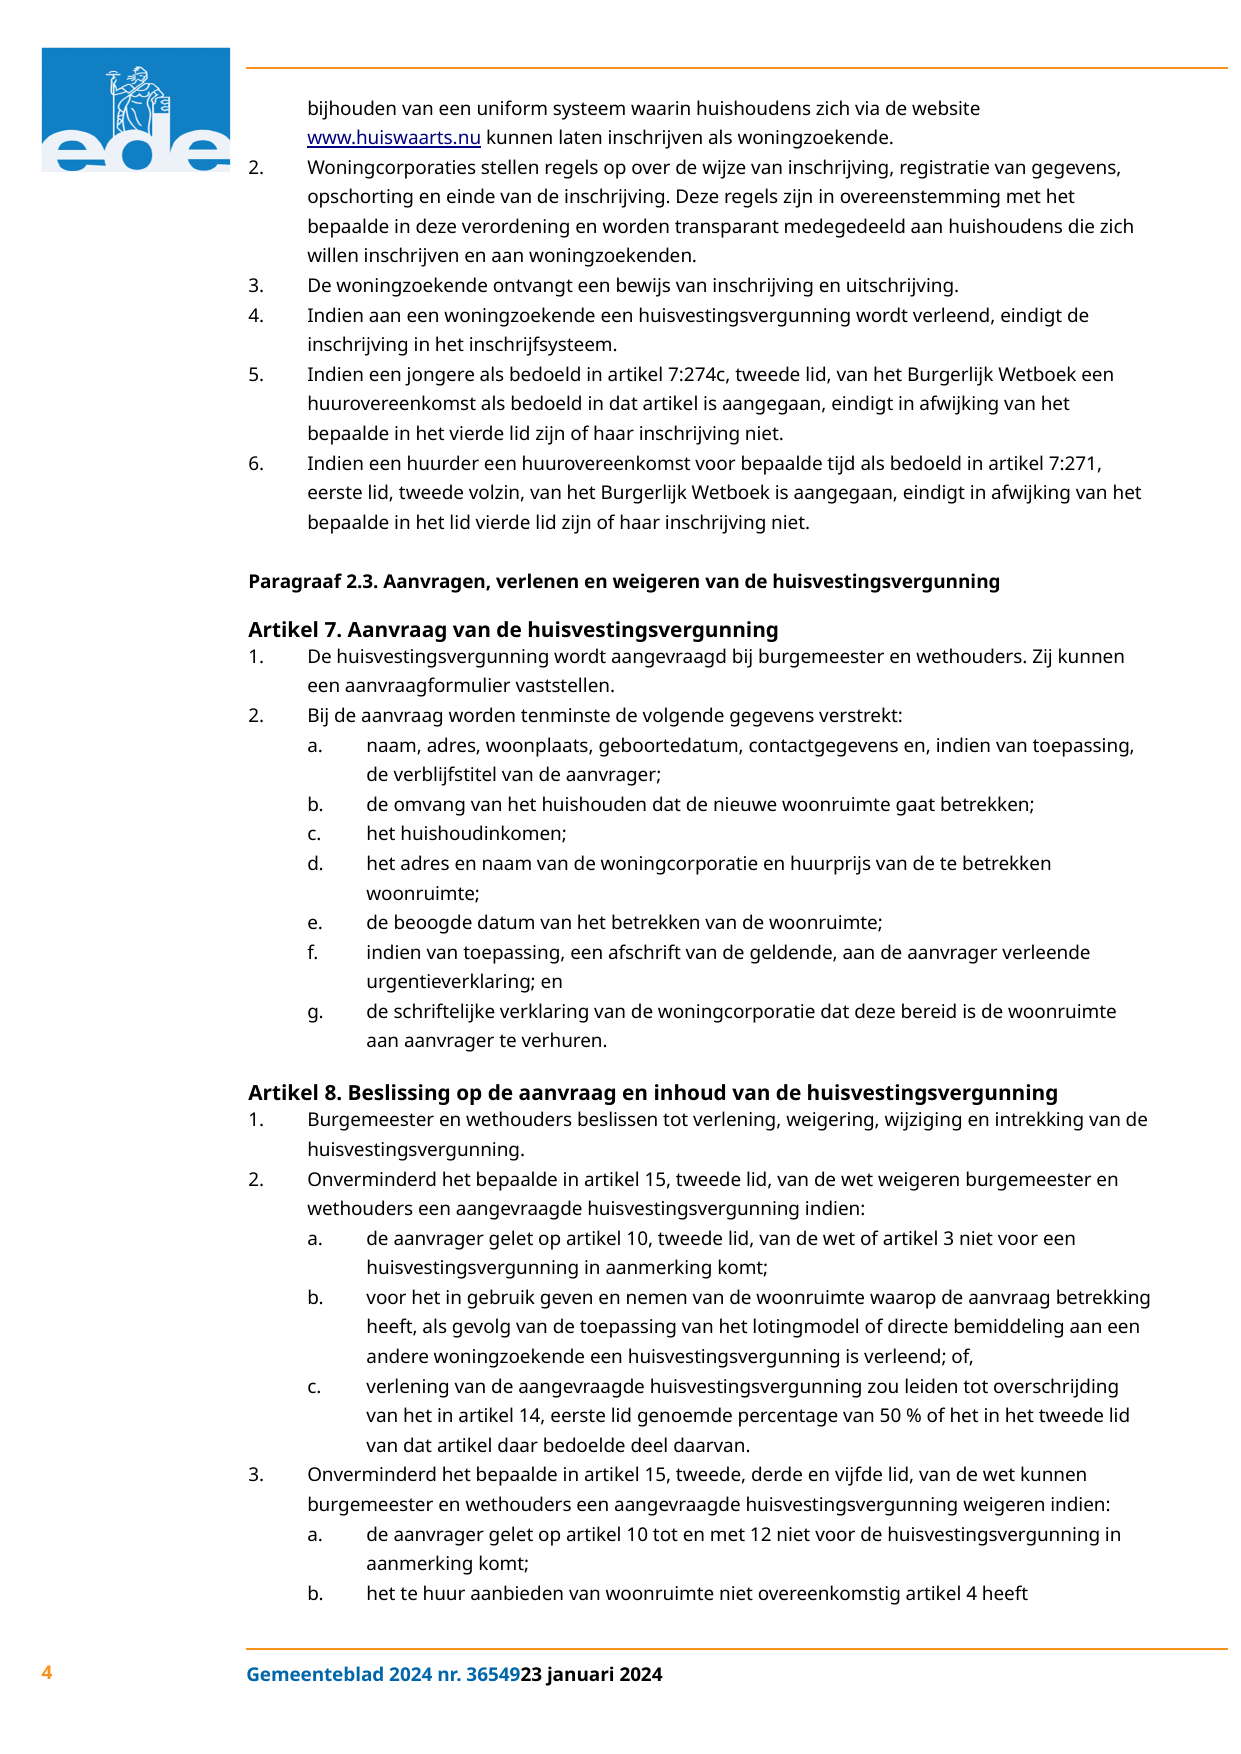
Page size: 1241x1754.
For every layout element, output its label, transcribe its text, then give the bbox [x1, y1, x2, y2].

list De huisvestingsvergunning wordt aangevraagd bij burgemeester en wethouders. Zij kunnen een aanvraagformulier vaststellen. [248, 643, 1152, 698]
text Artikel 8. Beslissing op de aanvraag en inhoud van de huisvestingsvergunning [248, 1078, 1152, 1107]
list de schriftelijke verklaring van de woningcorporatie dat deze bereid is de woonruimte aan aanvrager te verhuren. [307, 998, 1152, 1053]
list Indien een jongere als bedoeld in artikel 7:274c, tweede lid, van het Burgerlijk Wetboek een huurovereenkomst als bedoeld in dat artikel is aangegaan, eindigt in afwijking van het bepaalde in het vierde lid zijn of haar inschrijving niet. [248, 361, 1152, 446]
list naam, adres, woonplaats, geboortedatum, contactgegevens en, indien van toepassing, de verblijfstitel van de aanvrager; [307, 732, 1152, 787]
list Bij de aanvraag worden tenminste de volgende gegevens verstrekt: [248, 702, 1152, 728]
list het te huur aanbieden van woonruimte niet overeenkomstig artikel 4 heeft [307, 1580, 1152, 1606]
list bijhouden van een uniform systeem waarin huishoudens zich via de website www.huiswaarts.nu kunnen laten inschrijven als woningzoekende. [248, 95, 1152, 150]
list indien van toepassing, een afschrift van de geldende, aan de aanvrager verleende urgentieverklaring; en [307, 939, 1152, 994]
text Artikel 7. Aanvraag van de huisvestingsvergunning [248, 615, 1152, 643]
list het adres en naam van de woningcorporatie en huurprijs van de te betrekken woonruimte; [307, 850, 1152, 906]
list Onverminderd het bepaalde in artikel 15, tweede, derde en vijfde lid, van de wet kunnen burgemeester en wethouders een aangevraagde huisvestingsvergunning weigeren indien: [248, 1462, 1152, 1517]
list het huishoudinkomen; [307, 821, 1152, 846]
list de aanvrager gelet op artikel 10 tot en met 12 niet voor de huisvestingsvergunning in aanmerking komt; [307, 1521, 1152, 1576]
picture [41, 47, 231, 172]
list Burgemeester en wethouders beslissen tot verlening, weigering, wijziging en intrekking van de huisvestingsvergunning. [248, 1107, 1152, 1162]
list verlening van de aangevraagde huisvestingsvergunning zou leiden tot overschrijding van het in artikel 14, eerste lid genoemde percentage van 50 % of het in het tweede lid van dat artikel daar bedoelde deel daarvan. [307, 1373, 1152, 1458]
list Indien een huurder een huurovereenkomst voor bepaalde tijd als bedoeld in artikel 7:271, eerste lid, tweede volzin, van het Burgerlijk Wetboek is aangegaan, eindigt in afwijking van het bepaalde in het lid vierde lid zijn of haar inschrijving niet. [248, 450, 1152, 535]
list Indien aan een woningzoekende een huisvestingsvergunning wordt verleend, eindigt de inschrijving in het inschrijfsysteem. [248, 302, 1152, 357]
list voor het in gebruik geven en nemen van de woonruimte waarop de aanvraag betrekking heeft, als gevolg van de toepassing van het lotingmodel of directe bemiddeling aan een andere woningzoekende een huisvestingsvergunning is verleend; of, [307, 1284, 1152, 1369]
list de aanvrager gelet op artikel 10, tweede lid, van de wet of artikel 3 niet voor een huisvestingsvergunning in aanmerking komt; [307, 1225, 1152, 1280]
list de omvang van het huishouden dat de nieuwe woonruimte gaat betrekken; [307, 791, 1152, 817]
list Woningcorporaties stellen regels op over de wijze van inschrijving, registratie van gegevens, opschorting en einde van de inschrijving. Deze regels zijn in overeenstemming met het bepaalde in deze verordening en worden transparant medegedeeld aan huishoudens die zich willen inschrijven en aan woningzoekenden. [248, 154, 1152, 268]
text Paragraaf 2.3. Aanvragen, verlenen en weigeren van de huisvestingsvergunning [248, 568, 1152, 594]
list de beoogde datum van het betrekken van de woonruimte; [307, 909, 1152, 935]
list Onverminderd het bepaalde in artikel 15, tweede lid, van de wet weigeren burgemeester en wethouders een aangevraagde huisvestingsvergunning indien: [248, 1166, 1152, 1221]
list De woningzoekende ontvangt een bewijs van inschrijving en uitschrijving. [248, 272, 1152, 298]
